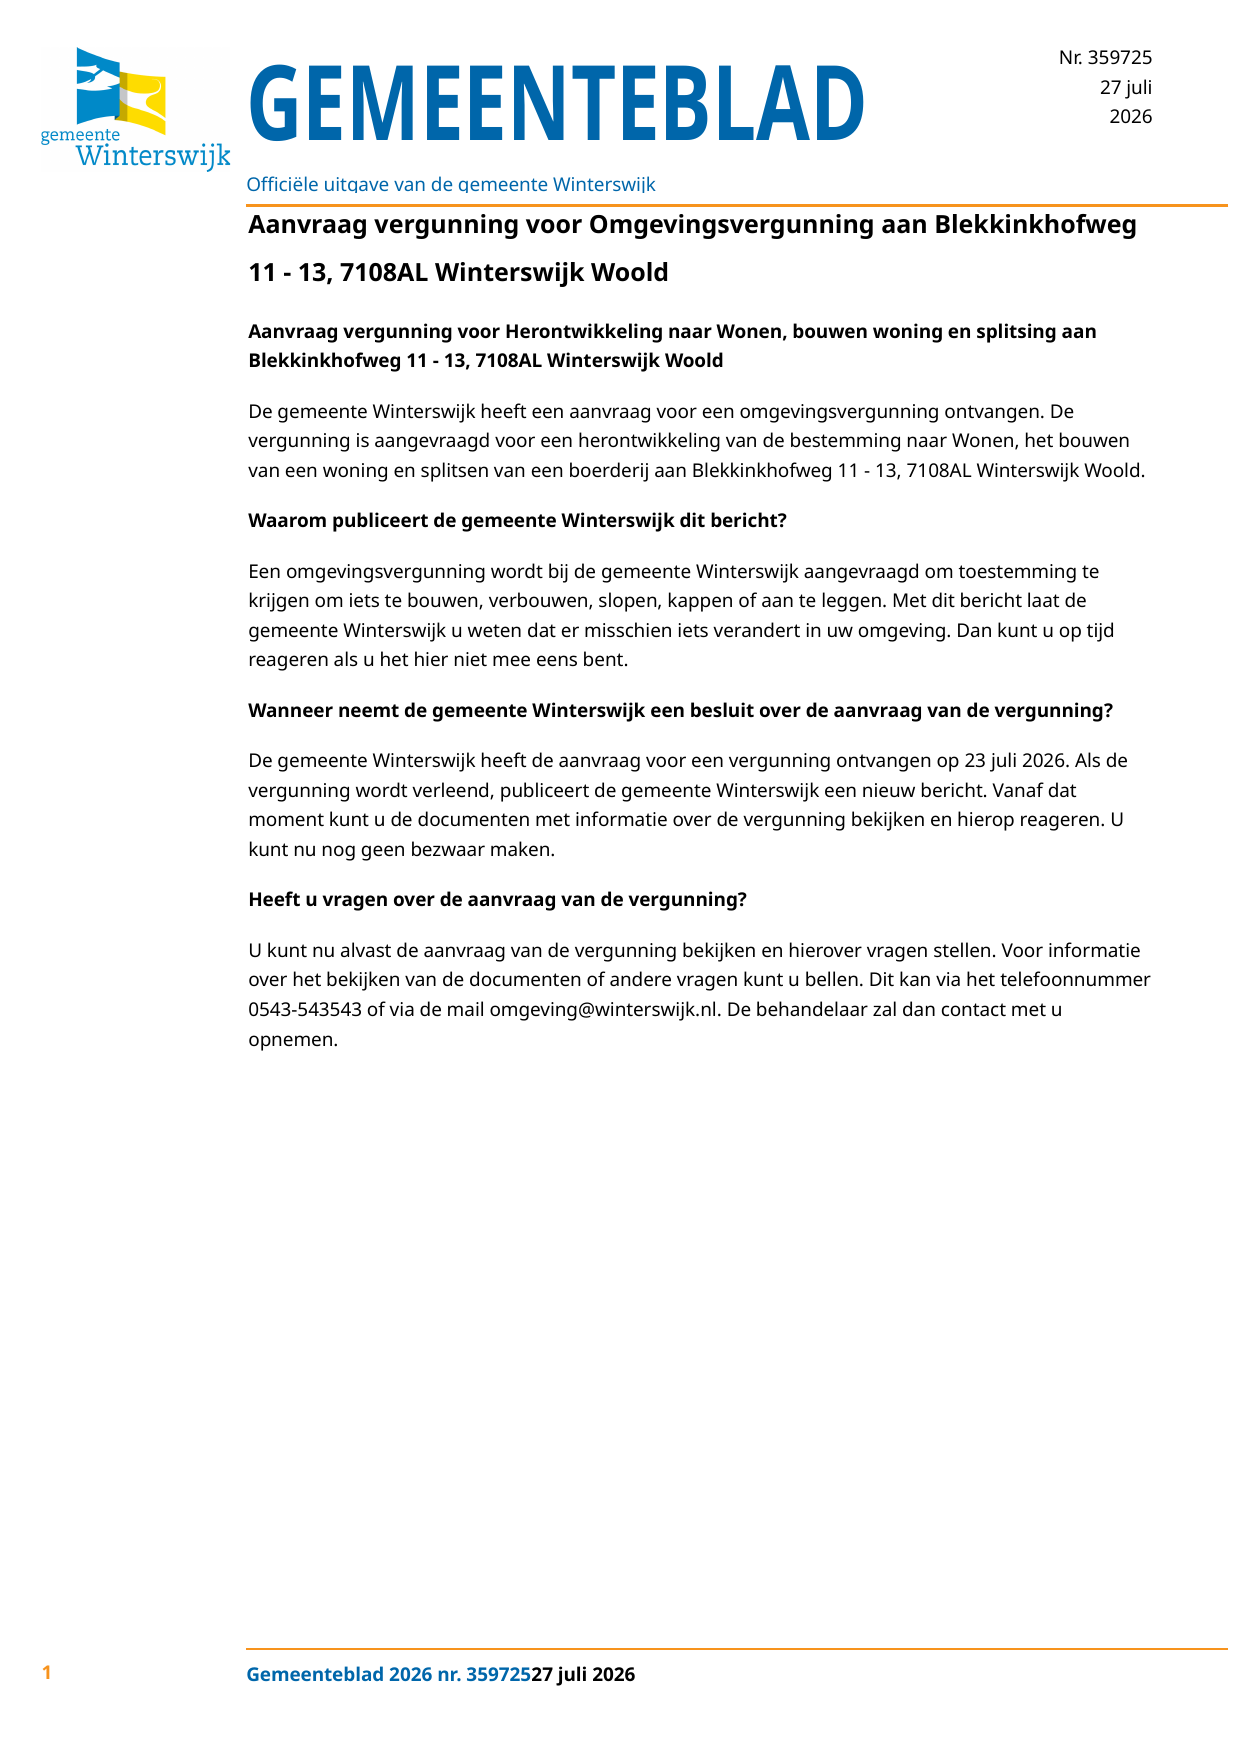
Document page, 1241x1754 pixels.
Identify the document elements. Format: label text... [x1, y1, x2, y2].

text Een omgevingsvergunning wordt bij de gemeente Winterswijk aangevraagd om toestemming te krijgen om iets te bouwen, verbouwen, slopen, kappen of aan te leggen. Met dit bericht laat de gemeente Winterswijk u weten dat er misschien iets verandert in uw omgeving. Dan kunt u op tijd reageren als u het hier niet mee eens bent. [248, 558, 1152, 672]
text Aanvraag vergunning voor Herontwikkeling naar Wonen, bouwen woning en splitsing aan Blekkinkhofweg 11 - 13, 7108AL Winterswijk Woold [248, 318, 1152, 373]
picture [41, 47, 231, 172]
text Waarom publiceert de gemeente Winterswijk dit bericht? [248, 507, 1152, 533]
picture [225, 153, 231, 162]
text Heeft u vragen over de aanvraag van de vergunning? [248, 887, 1152, 912]
text U kunt nu alvast de aanvraag van de vergunning bekijken en hierover vragen stellen. Voor informatie over het bekijken van de documenten of andere vragen kunt u bellen. Dit kan via het telefoonnummer 0543-543543 of via de mail omgeving@winterswijk.nl. De behandelaar zal dan contact met u opnemen. [248, 937, 1152, 1052]
text Wanneer neemt de gemeente Winterswijk een besluit over de aanvraag van de vergunning? [248, 697, 1152, 723]
text Aanvraag vergunning voor Omgevingsvergunning aan Blekkinkhofweg 11 - 13, 7108AL Winterswijk Woold [248, 207, 1152, 288]
text De gemeente Winterswijk heeft de aanvraag voor een vergunning ontvangen op 23 juli 2026. Als de vergunning wordt verleend, publiceert de gemeente Winterswijk een nieuw bericht. Vanaf dat moment kunt u de documenten met informatie over de vergunning bekijken en hierop reageren. U kunt nu nog geen bezwaar maken. [248, 747, 1152, 862]
text De gemeente Winterswijk heeft een aanvraag voor een omgevingsvergunning ontvangen. De vergunning is aangevraagd voor een herontwikkeling van de bestemming naar Wonen, het bouwen van een woning en splitsen van een boerderij aan Blekkinkhofweg 11 - 13, 7108AL Winterswijk Woold. [248, 398, 1152, 483]
